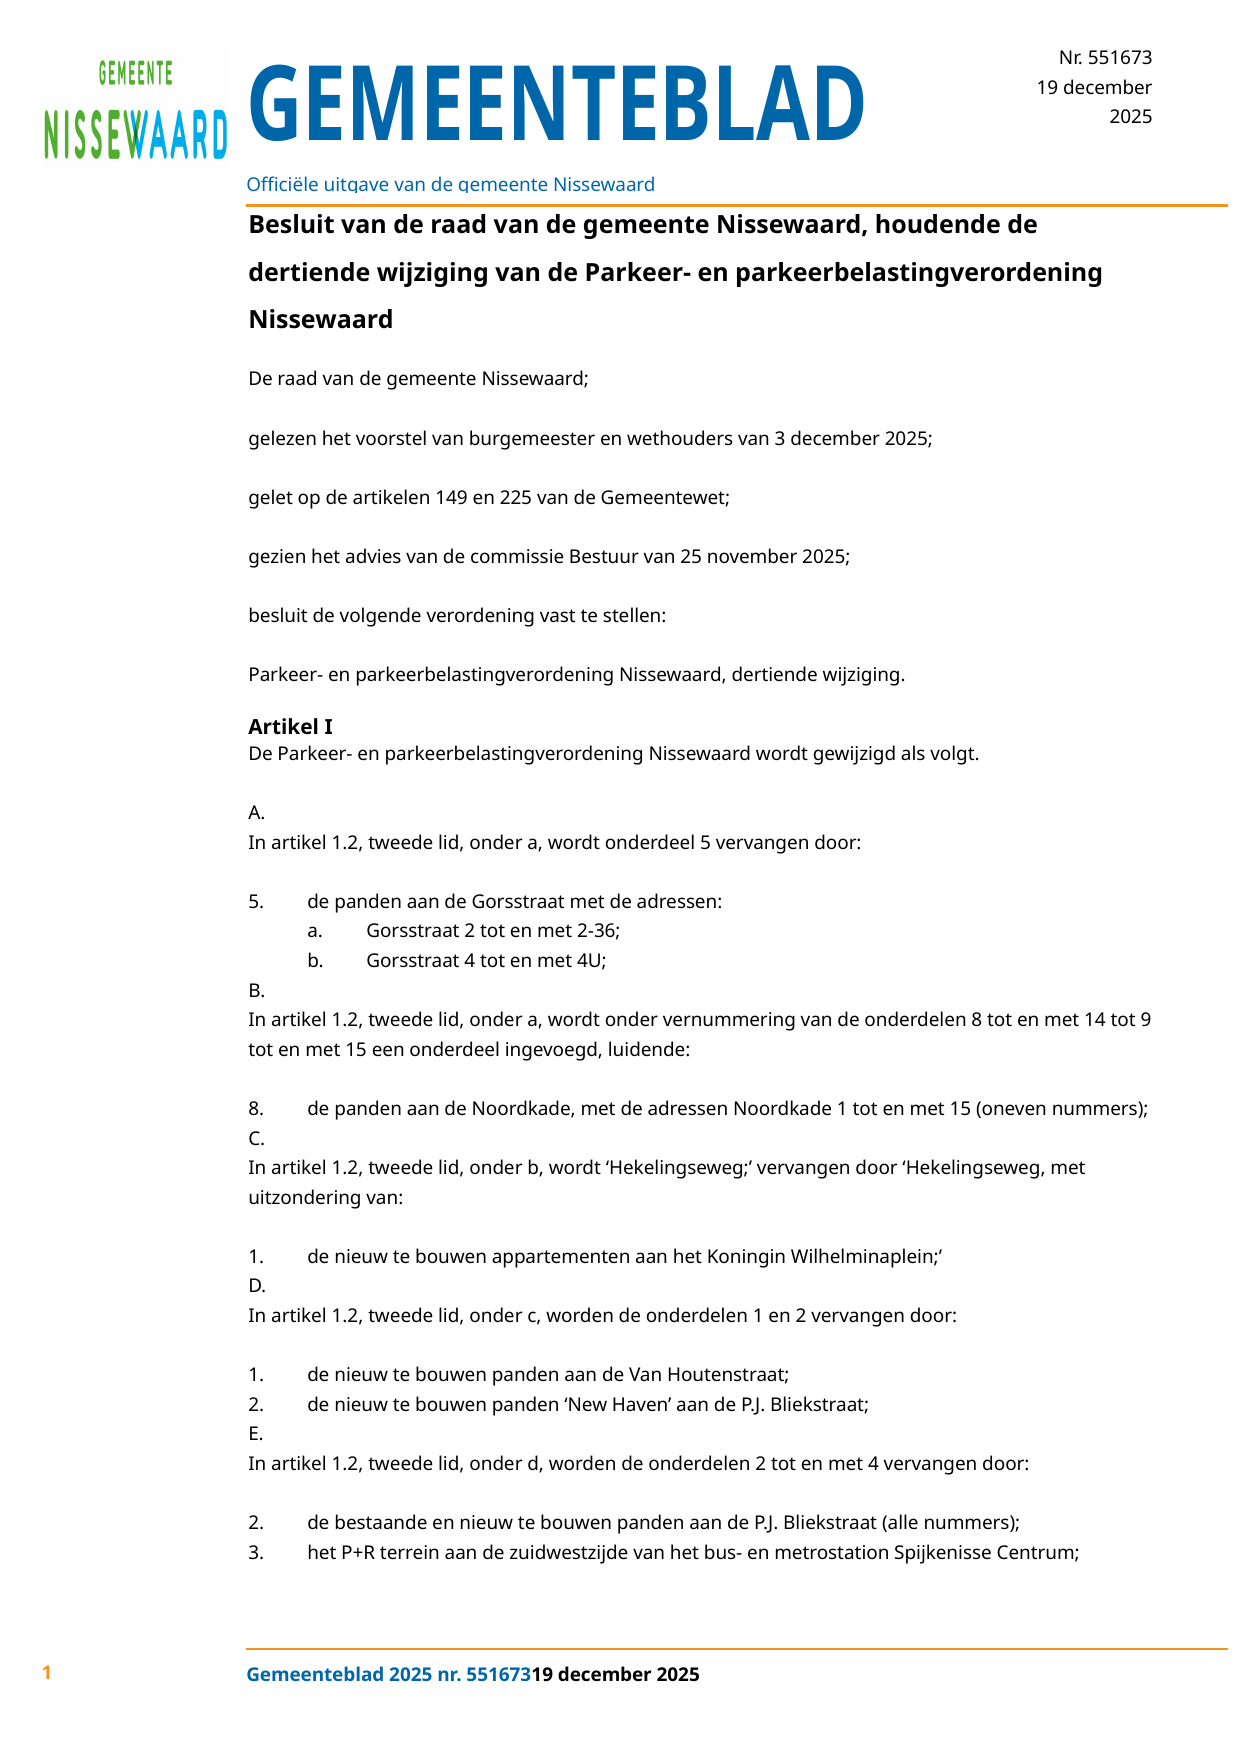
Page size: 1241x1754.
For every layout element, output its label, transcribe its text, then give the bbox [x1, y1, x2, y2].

text Artikel I [248, 712, 1152, 740]
text besluit de volgende verordening vast te stellen: [248, 602, 1152, 628]
text A. [248, 799, 1152, 825]
text In artikel 1.2, tweede lid, onder d, worden de onderdelen 2 tot en met 4 vervangen door: [248, 1450, 1152, 1476]
list de panden aan de Gorsstraat met de adressen: [248, 888, 1152, 914]
text gezien het advies van de commissie Bestuur van 25 november 2025; [248, 543, 1152, 569]
list Gorsstraat 2 tot en met 2-36; [307, 918, 1152, 943]
text D. [248, 1273, 1152, 1298]
list Gorsstraat 4 tot en met 4U; [307, 947, 1152, 973]
text De raad van de gemeente Nissewaard; [248, 366, 1152, 391]
text E. [248, 1421, 1152, 1446]
list de bestaande en nieuw te bouwen panden aan de P.J. Bliekstraat (alle nummers); [248, 1509, 1152, 1535]
text B. [248, 977, 1152, 1003]
text gelezen het voorstel van burgemeester en wethouders van 3 december 2025; [248, 425, 1152, 450]
text C. [248, 1125, 1152, 1151]
text De Parkeer- en parkeerbelastingverordening Nissewaard wordt gewijzigd als volgt. [248, 740, 1152, 766]
list het P+R terrein aan de zuidwestzijde van het bus- en metrostation Spijkenisse Centrum; [248, 1539, 1152, 1565]
text Parkeer- en parkeerbelastingverordening Nissewaard, dertiende wijziging. [248, 661, 1152, 687]
text Besluit van de raad van de gemeente Nissewaard, houdende de dertiende wijziging van de Parkeer- en parkeerbelastingverordening Nissewaard [248, 207, 1152, 336]
list de nieuw te bouwen panden aan de Van Houtenstraat; [248, 1361, 1152, 1387]
text In artikel 1.2, tweede lid, onder c, worden de onderdelen 1 en 2 vervangen door: [248, 1302, 1152, 1328]
text gelet op de artikelen 149 en 225 van de Gemeentewet; [248, 484, 1152, 509]
text In artikel 1.2, tweede lid, onder b, wordt ‘Hekelingseweg;’ vervangen door ‘Hekelingseweg, met uitzondering van: [248, 1154, 1152, 1210]
text In artikel 1.2, tweede lid, onder a, wordt onderdeel 5 vervangen door: [248, 829, 1152, 855]
list de panden aan de Noordkade, met de adressen Noordkade 1 tot en met 15 (oneven nummers); [248, 1095, 1152, 1121]
text In artikel 1.2, tweede lid, onder a, wordt onder vernummering van de onderdelen 8 tot en met 14 tot 9 tot en met 15 een onderdeel ingevoegd, luidende: [248, 1006, 1152, 1062]
picture [41, 47, 231, 172]
list de nieuw te bouwen appartementen aan het Koningin Wilhelminaplein;’ [248, 1243, 1152, 1269]
list de nieuw te bouwen panden ‘New Haven’ aan de P.J. Bliekstraat; [248, 1391, 1152, 1417]
